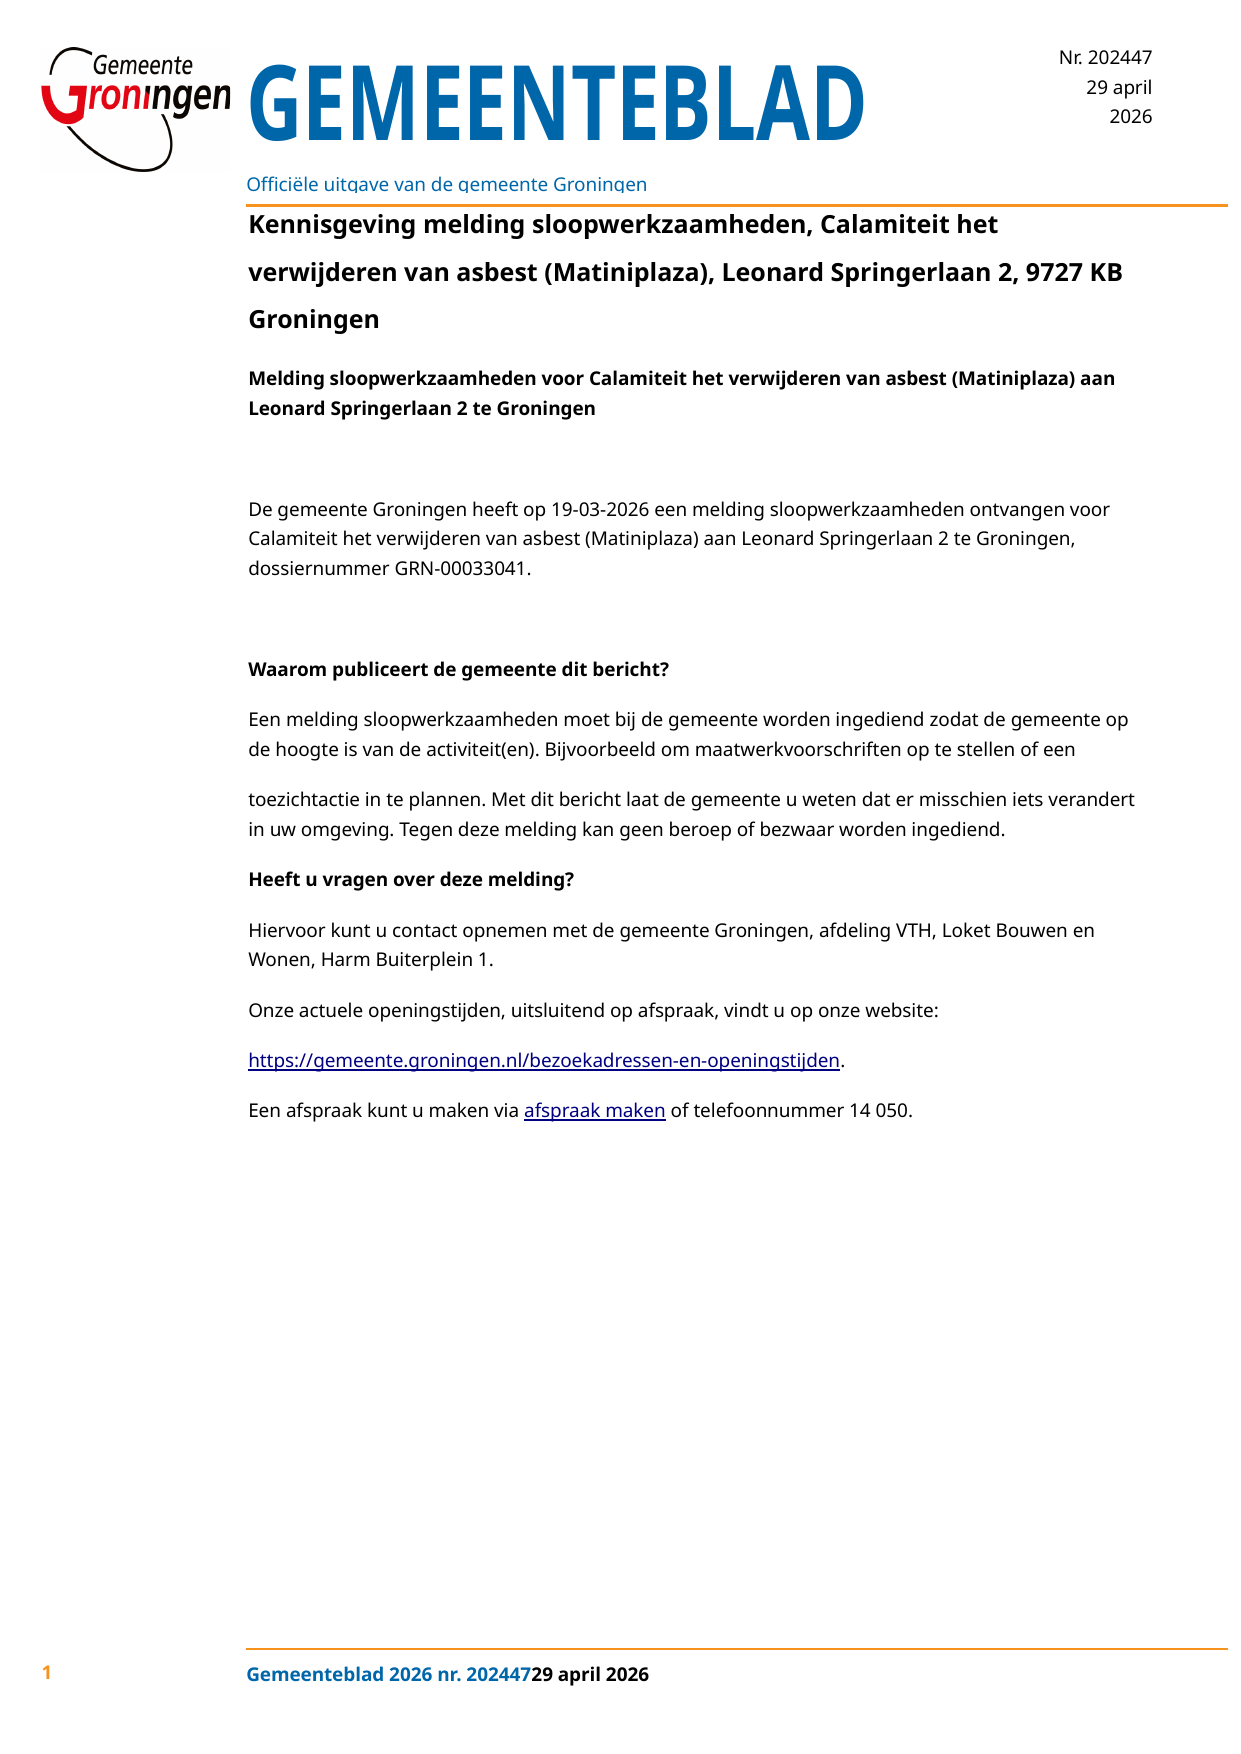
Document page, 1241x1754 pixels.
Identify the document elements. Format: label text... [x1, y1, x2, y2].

text https://gemeente.groningen.nl/bezoekadressen-en-openingstijden. [248, 1047, 1152, 1073]
text Een afspraak kunt u maken via afspraak maken of telefoonnummer 14 050. [248, 1098, 1152, 1123]
text Hiervoor kunt u contact opnemen met de gemeente Groningen, afdeling VTH, Loket Bouwen en Wonen, Harm Buiterplein 1. [248, 917, 1152, 972]
text Onze actuele openingstijden, uitsluitend op afspraak, vindt u op onze website: [248, 997, 1152, 1022]
picture [41, 47, 231, 172]
text De gemeente Groningen heeft op 19-03-2026 een melding sloopwerkzaamheden ontvangen voor Calamiteit het verwijderen van asbest (Matiniplaza) aan Leonard Springerlaan 2 te Groningen, dossiernummer GRN-00033041. [248, 496, 1152, 581]
text toezichtactie in te plannen. Met dit bericht laat de gemeente u weten dat er misschien iets verandert in uw omgeving. Tegen deze melding kan geen beroep of bezwaar worden ingediend. [248, 786, 1152, 842]
text Melding sloopwerkzaamheden voor Calamiteit het verwijderen van asbest (Matiniplaza) aan Leonard Springerlaan 2 te Groningen [248, 366, 1152, 421]
text Kennisgeving melding sloopwerkzaamheden, Calamiteit het verwijderen van asbest (Matiniplaza), Leonard Springerlaan 2, 9727 KB Groningen [248, 207, 1152, 336]
text Heeft u vragen over deze melding? [248, 866, 1152, 892]
text Waarom publiceert de gemeente dit bericht? [248, 656, 1152, 682]
text Een melding sloopwerkzaamheden moet bij de gemeente worden ingediend zodat de gemeente op de hoogte is van de activiteit(en). Bijvoorbeeld om maatwerkvoorschriften op te stellen of een [248, 706, 1152, 762]
